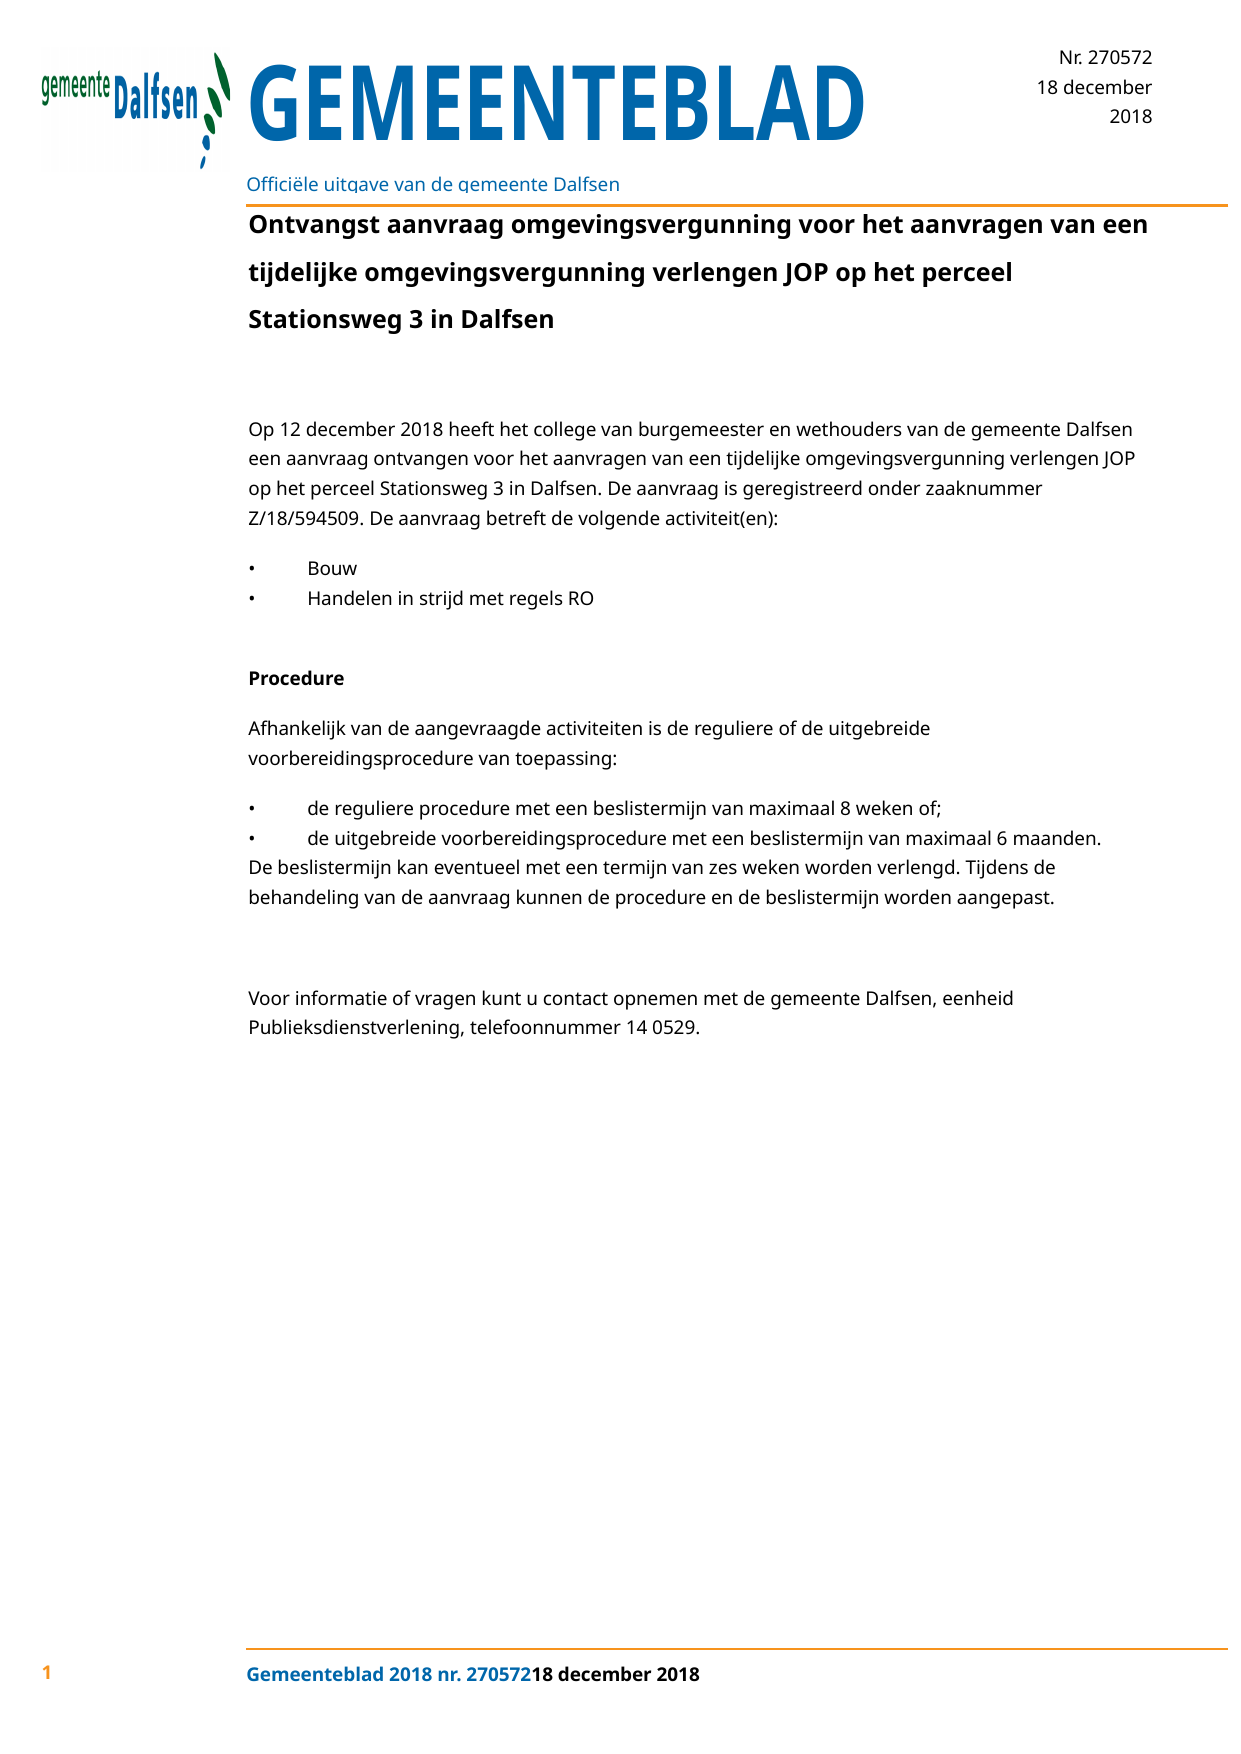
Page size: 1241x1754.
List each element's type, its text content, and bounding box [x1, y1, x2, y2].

picture [41, 47, 231, 172]
text Voor informatie of vragen kunt u contact opnemen met de gemeente Dalfsen, eenheid Publieksdienstverlening, telefoonnummer 14 0529. [248, 985, 1152, 1040]
text Ontvangst aanvraag omgevingsvergunning voor het aanvragen van een tijdelijke omgevingsvergunning verlengen JOP op het perceel Stationsweg 3 in Dalfsen [248, 207, 1152, 336]
text Procedure [248, 665, 1152, 690]
text Afhankelijk van de aangevraagde activiteiten is de reguliere of de uitgebreide voorbereidingsprocedure van toepassing: [248, 715, 1152, 770]
list de uitgebreide voorbereidingsprocedure met een beslistermijn van maximaal 6 maanden. [248, 825, 1152, 850]
list de reguliere procedure met een beslistermijn van maximaal 8 weken of; [248, 795, 1152, 821]
text Op 12 december 2018 heeft het college van burgemeester en wethouders van de gemeente Dalfsen een aanvraag ontvangen voor het aanvragen van een tijdelijke omgevingsvergunning verlengen JOP op het perceel Stationsweg 3 in Dalfsen. De aanvraag is geregistreerd onder zaaknummer Z/18/594509. De aanvraag betreft de volgende activiteit(en): [248, 416, 1152, 530]
list Handelen in strijd met regels RO [248, 585, 1152, 610]
text De beslistermijn kan eventueel met een termijn van zes weken worden verlengd. Tijdens de behandeling van de aanvraag kunnen de procedure en de beslistermijn worden aangepast. [248, 854, 1152, 909]
list Bouw [248, 555, 1152, 581]
